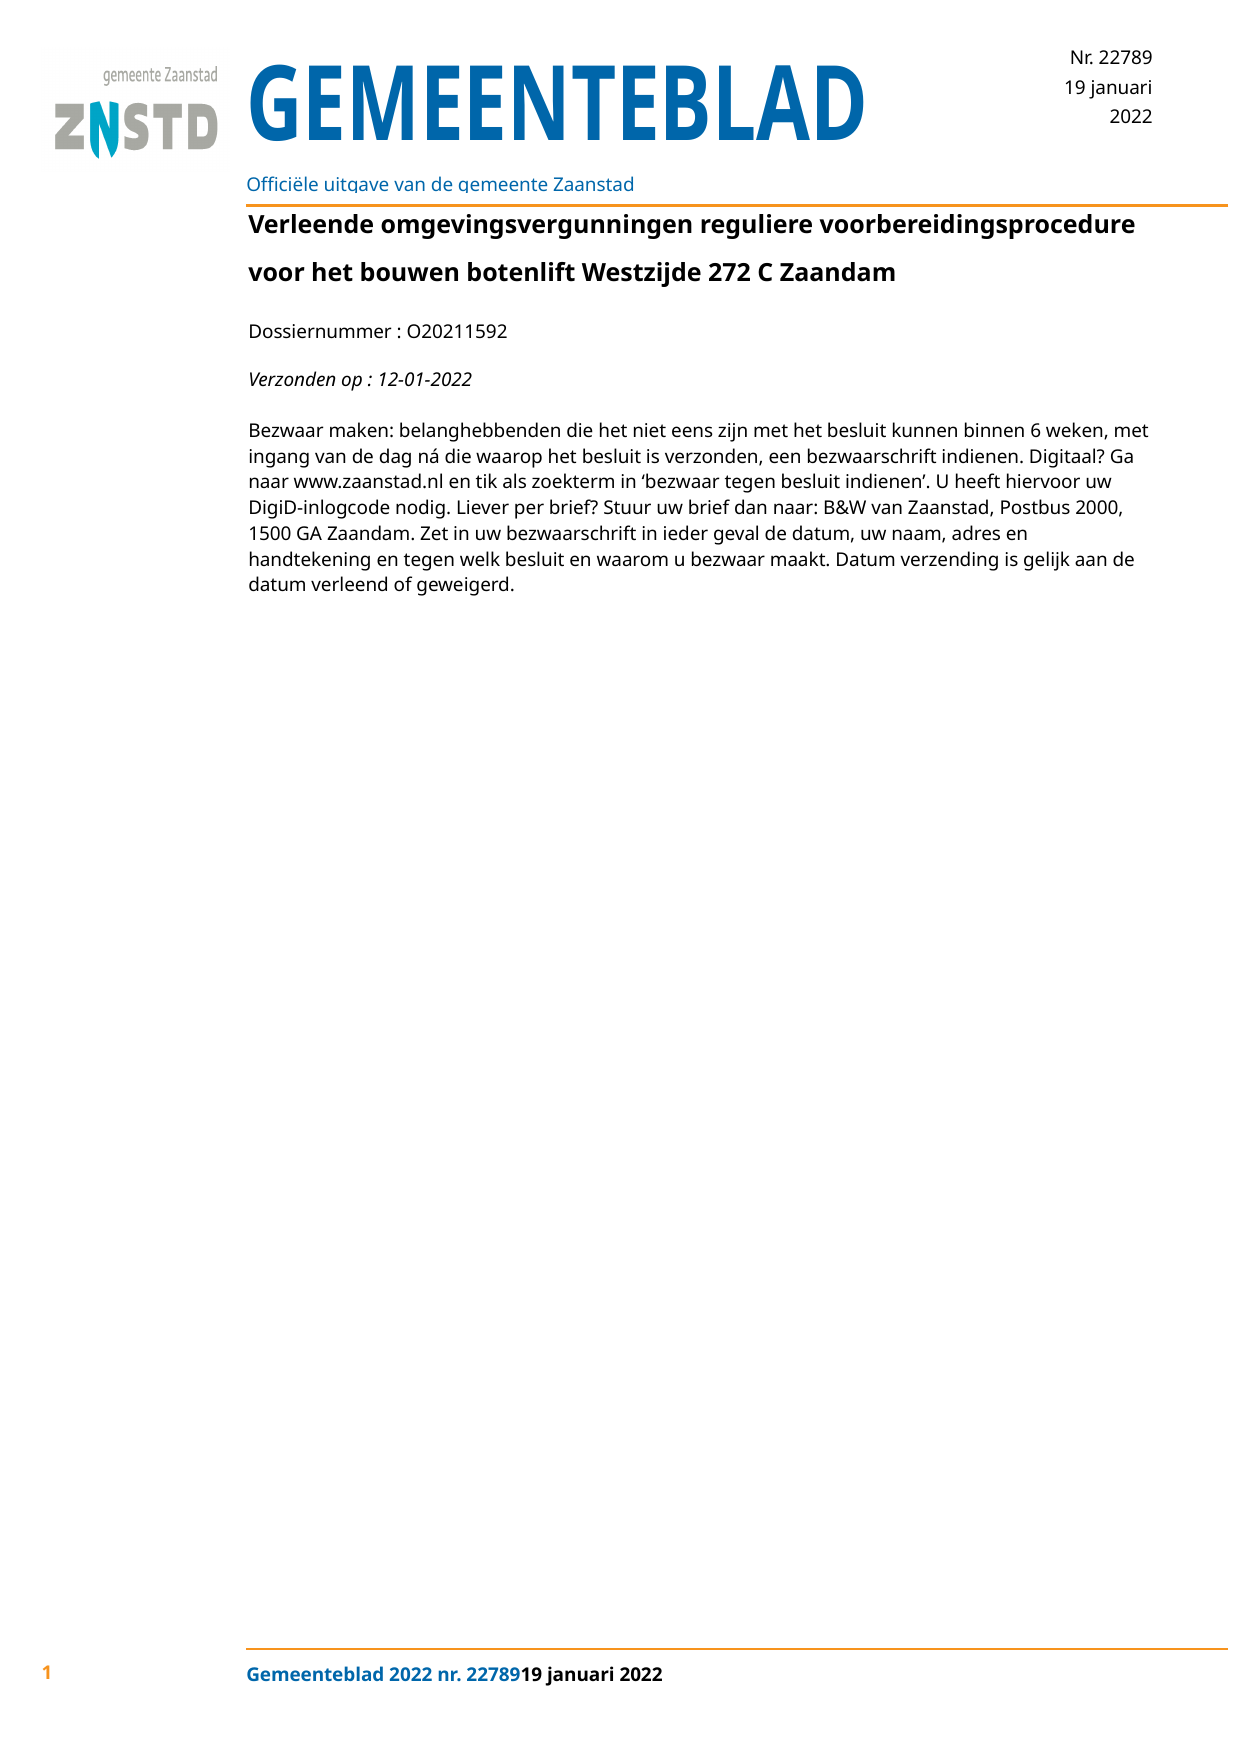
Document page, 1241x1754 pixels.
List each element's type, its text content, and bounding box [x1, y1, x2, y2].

text Verzonden op : 12-01-2022 [248, 366, 1152, 391]
text Dossiernummer : O20211592 [248, 318, 1152, 344]
text Verleende omgevingsvergunningen reguliere voorbereidingsprocedure voor het bouwen botenlift Westzijde 272 C Zaandam [248, 207, 1152, 288]
text Bezwaar maken: belanghebbenden die het niet eens zijn met het besluit kunnen binnen 6 weken, met ingang van de dag ná die waarop het besluit is verzonden, een bezwaarschrift indienen. Digitaal? Ga naar www.zaanstad.nl en tik als zoekterm in ‘bezwaar tegen besluit indienen’. U heeft hiervoor uw DigiD-inlogcode nodig. Liever per brief? Stuur uw brief dan naar: B&W van Zaanstad, Postbus 2000, 1500 GA Zaandam. Zet in uw bezwaarschrift in ieder geval de datum, uw naam, adres en handtekening en tegen welk besluit en waarom u bezwaar maakt. Datum verzending is gelijk aan de datum verleend of geweigerd. [248, 417, 1152, 597]
picture [41, 47, 231, 172]
